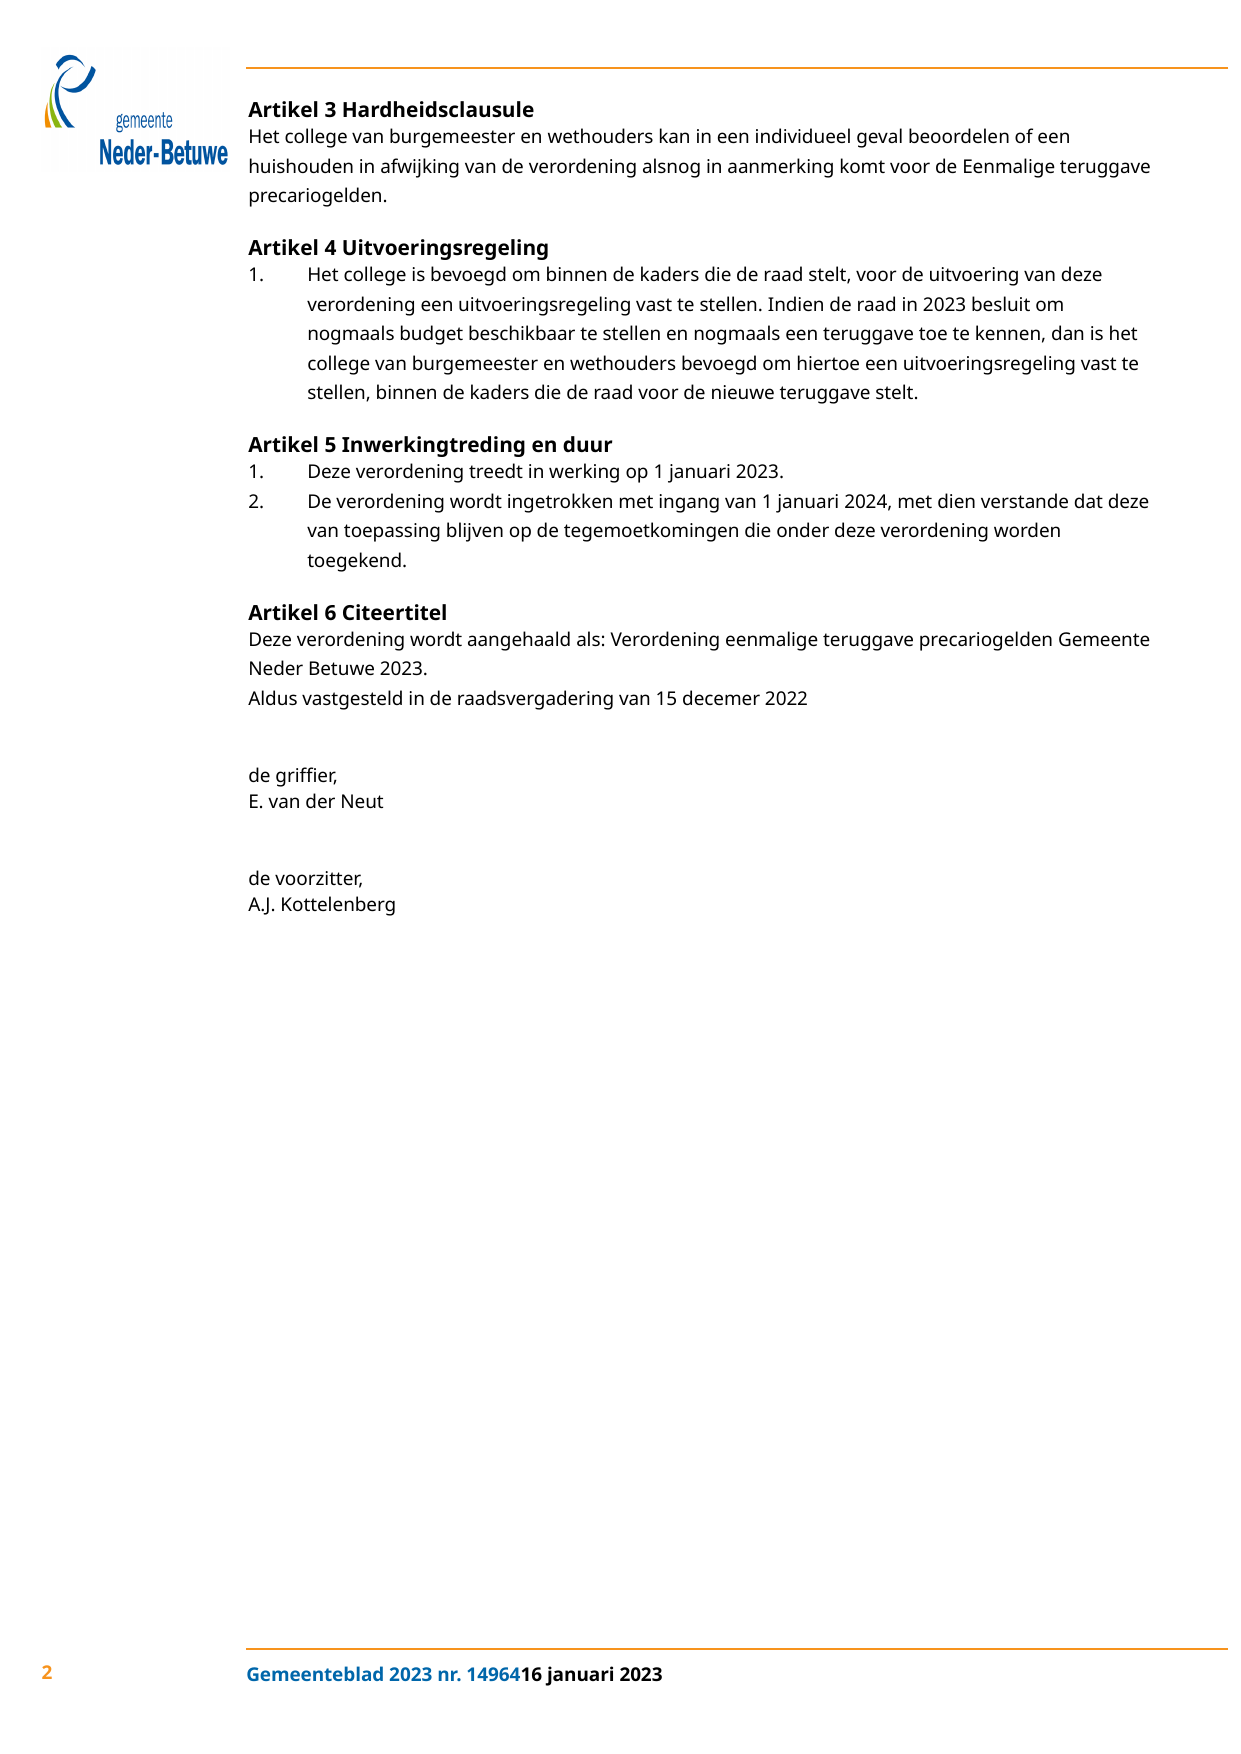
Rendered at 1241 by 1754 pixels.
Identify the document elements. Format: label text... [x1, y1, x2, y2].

text de griffier, [248, 762, 1152, 788]
list Het college is bevoegd om binnen de kaders die de raad stelt, voor de uitvoering van deze verordening een uitvoeringsregeling vast te stellen. Indien de raad in 2023 besluit om nogmaals budget beschikbaar te stellen en nogmaals een teruggave toe te kennen, dan is het college van burgemeester en wethouders bevoegd om hiertoe een uitvoeringsregeling vast te stellen, binnen de kaders die de raad voor de nieuwe teruggave stelt. [248, 261, 1152, 405]
text Artikel 6 Citeertitel [248, 598, 1152, 626]
text E. van der Neut [248, 788, 1152, 814]
text Deze verordening wordt aangehaald als: Verordening eenmalige teruggave precariogelden Gemeente Neder Betuwe 2023. [248, 626, 1152, 681]
list De verordening wordt ingetrokken met ingang van 1 januari 2024, met dien verstande dat deze van toepassing blijven op de tegemoetkomingen die onder deze verordening worden toegekend. [248, 488, 1152, 573]
list Deze verordening treedt in werking op 1 januari 2023. [248, 458, 1152, 484]
text Aldus vastgesteld in de raadsvergadering van 15 decemer 2022 [248, 685, 1152, 711]
text Het college van burgemeester en wethouders kan in een individueel geval beoordelen of een huishouden in afwijking van de verordening alsnog in aanmerking komt voor de Eenmalige teruggave precariogelden. [248, 123, 1152, 208]
picture [41, 47, 231, 172]
text Artikel 3 Hardheidsclausule [248, 95, 1152, 123]
text Artikel 5 Inwerkingtreding en duur [248, 430, 1152, 458]
text A.J. Kottelenberg [248, 891, 1152, 917]
text de voorzitter, [248, 865, 1152, 891]
text Artikel 4 Uitvoeringsregeling [248, 233, 1152, 261]
